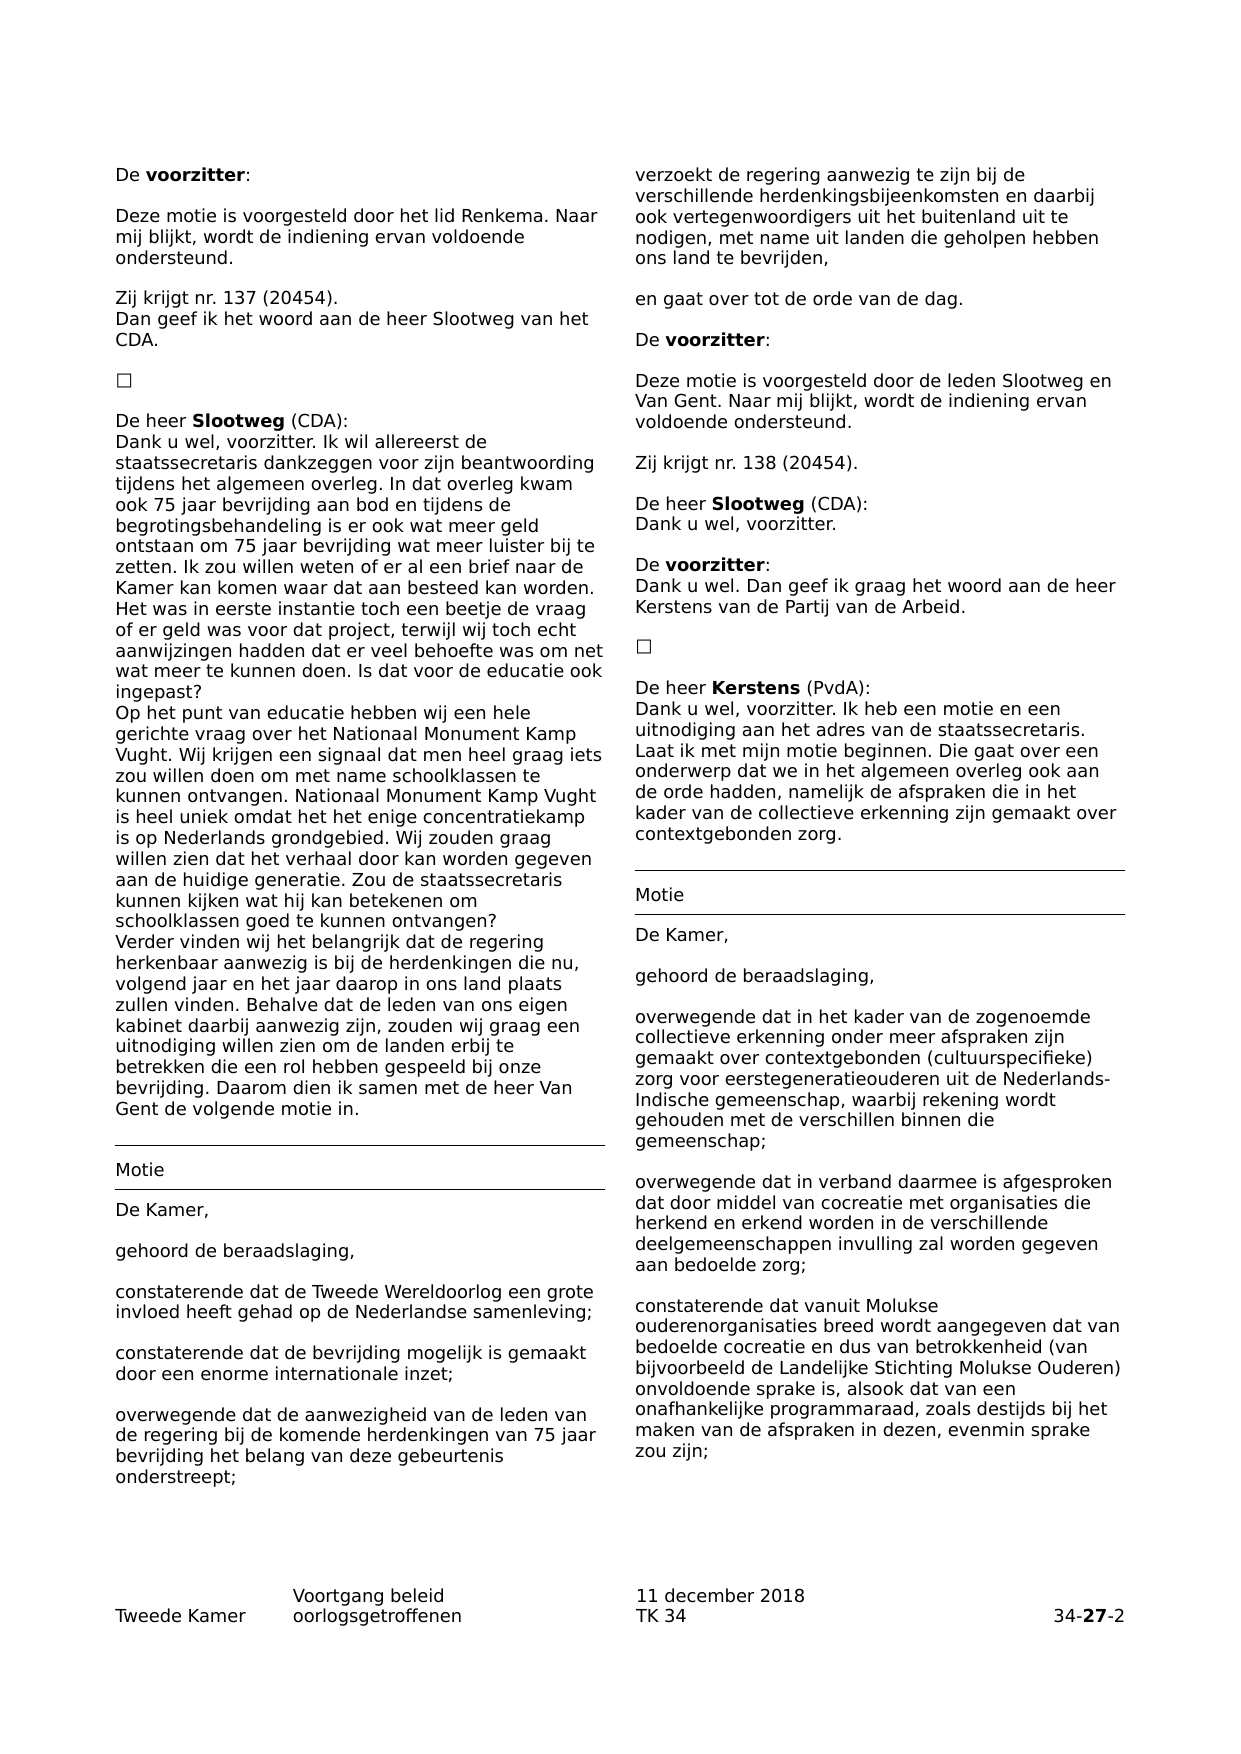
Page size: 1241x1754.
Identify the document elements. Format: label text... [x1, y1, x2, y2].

text Zij krijgt nr. 138 (20454). [635, 453, 1125, 473]
text overwegende dat in het kader van de zogenoemde collectieve erkenning onder meer afspraken zijn gemaakt over contextgebonden (cultuurspecifieke) zorg voor eerstegeneratieouderen uit de Nederlands-Indische gemeenschap, waarbij rekening wordt gehouden met de verschillen binnen die gemeenschap; [635, 1007, 1125, 1152]
text Verder vinden wij het belangrijk dat de regering herkenbaar aanwezig is bij de herdenkingen die nu, volgend jaar en het jaar daarop in ons land plaats zullen vinden. Behalve dat de leden van ons eigen kabinet daarbij aanwezig zijn, zouden wij graag een uitnodiging willen zien om de landen erbij te betrekken die een rol hebben gespeeld bij onze bevrijding. Daarom dien ik samen met de heer Van Gent de volgende motie in. [115, 932, 605, 1119]
text Dank u wel, voorzitter. Ik wil allereerst de staatssecretaris dankzeggen voor zijn beantwoording tijdens het algemeen overleg. In dat overleg kwam ook 75 jaar bevrijding aan bod en tijdens de begrotingsbehandeling is er ook wat meer geld ontstaan om 75 jaar bevrijding wat meer luister bij te zetten. Ik zou willen weten of er al een brief naar de Kamer kan komen waar dat aan besteed kan worden. Het was in eerste instantie toch een beetje de vraag of er geld was voor dat project, terwijl wij toch echt aanwijzingen hadden dat er veel behoefte was om net wat meer te kunnen doen. Is dat voor de educatie ook ingepast? [115, 432, 605, 703]
text De heer Slootweg (CDA): [115, 411, 605, 432]
text gehoord de beraadslaging, [635, 966, 1125, 987]
text en gaat over tot de orde van de dag. [635, 289, 1125, 310]
text constaterende dat de Tweede Wereldoorlog een grote invloed heeft gehad op de Nederlandse samenleving; [115, 1282, 605, 1323]
text De voorzitter: [635, 555, 1125, 576]
text Dank u wel, voorzitter. Ik heb een motie en een uitnodiging aan het adres van de staatssecretaris. Laat ik met mijn motie beginnen. Die gaat over een onderwerp dat we in het algemeen overleg ook aan de orde hadden, namelijk de afspraken die in het kader van de collectieve erkenning zijn gemaakt over contextgebonden zorg. [635, 699, 1125, 844]
text De heer Slootweg (CDA): [635, 493, 1125, 514]
text Dank u wel. Dan geef ik graag het woord aan de heer Kerstens van de Partij van de Arbeid. [635, 576, 1125, 617]
text ⬜ [635, 637, 1125, 658]
text Dan geef ik het woord aan de heer Slootweg van het CDA. [115, 309, 605, 351]
text Motie [115, 1159, 605, 1180]
text overwegende dat de aanwezigheid van de leden van de regering bij de komende herdenkingen van 75 jaar bevrijding het belang van deze gebeurtenis onderstreept; [115, 1404, 605, 1487]
text De heer Kerstens (PvdA): [635, 678, 1125, 699]
text constaterende dat de bevrijding mogelijk is gemaakt door een enorme internationale inzet; [115, 1343, 605, 1384]
text Deze motie is voorgesteld door de leden Slootweg en Van Gent. Naar mij blijkt, wordt de indiening ervan voldoende ondersteund. [635, 370, 1125, 433]
text gehoord de beraadslaging, [115, 1241, 605, 1262]
text De Kamer, [635, 925, 1125, 946]
text De voorzitter: [635, 330, 1125, 350]
text Motie [635, 884, 1125, 905]
text ⬜ [115, 371, 605, 391]
text De Kamer, [115, 1200, 605, 1221]
text overwegende dat in verband daarmee is afgesproken dat door middel van cocreatie met organisaties die herkend en erkend worden in de verschillende deelgemeenschappen invulling zal worden gegeven aan bedoelde zorg; [635, 1172, 1125, 1275]
text verzoekt de regering aanwezig te zijn bij de verschillende herdenkingsbijeenkomsten en daarbij ook vertegenwoordigers uit het buitenland uit te nodigen, met name uit landen die geholpen hebben ons land te bevrijden, [635, 165, 1125, 269]
text De voorzitter: [115, 165, 605, 186]
text Op het punt van educatie hebben wij een hele gerichte vraag over het Nationaal Monument Kamp Vught. Wij krijgen een signaal dat men heel graag iets zou willen doen om met name schoolklassen te kunnen ontvangen. Nationaal Monument Kamp Vught is heel uniek omdat het het enige concentratiekamp is op Nederlands grondgebied. Wij zouden graag willen zien dat het verhaal door kan worden gegeven aan de huidige generatie. Zou de staatssecretaris kunnen kijken wat hij kan betekenen om schoolklassen goed te kunnen ontvangen? [115, 703, 605, 932]
text Zij krijgt nr. 137 (20454). [115, 288, 605, 309]
text Dank u wel, voorzitter. [635, 514, 1125, 535]
text Deze motie is voorgesteld door het lid Renkema. Naar mij blijkt, wordt de indiening ervan voldoende ondersteund. [115, 206, 605, 268]
text constaterende dat vanuit Molukse ouderenorganisaties breed wordt aangegeven dat van bedoelde cocreatie en dus van betrokkenheid (van bijvoorbeeld de Landelijke Stichting Molukse Ouderen) onvoldoende sprake is, alsook dat van een onafhankelijke programmaraad, zoals destijds bij het maken van de afspraken in dezen, evenmin sprake zou zijn; [635, 1295, 1125, 1461]
